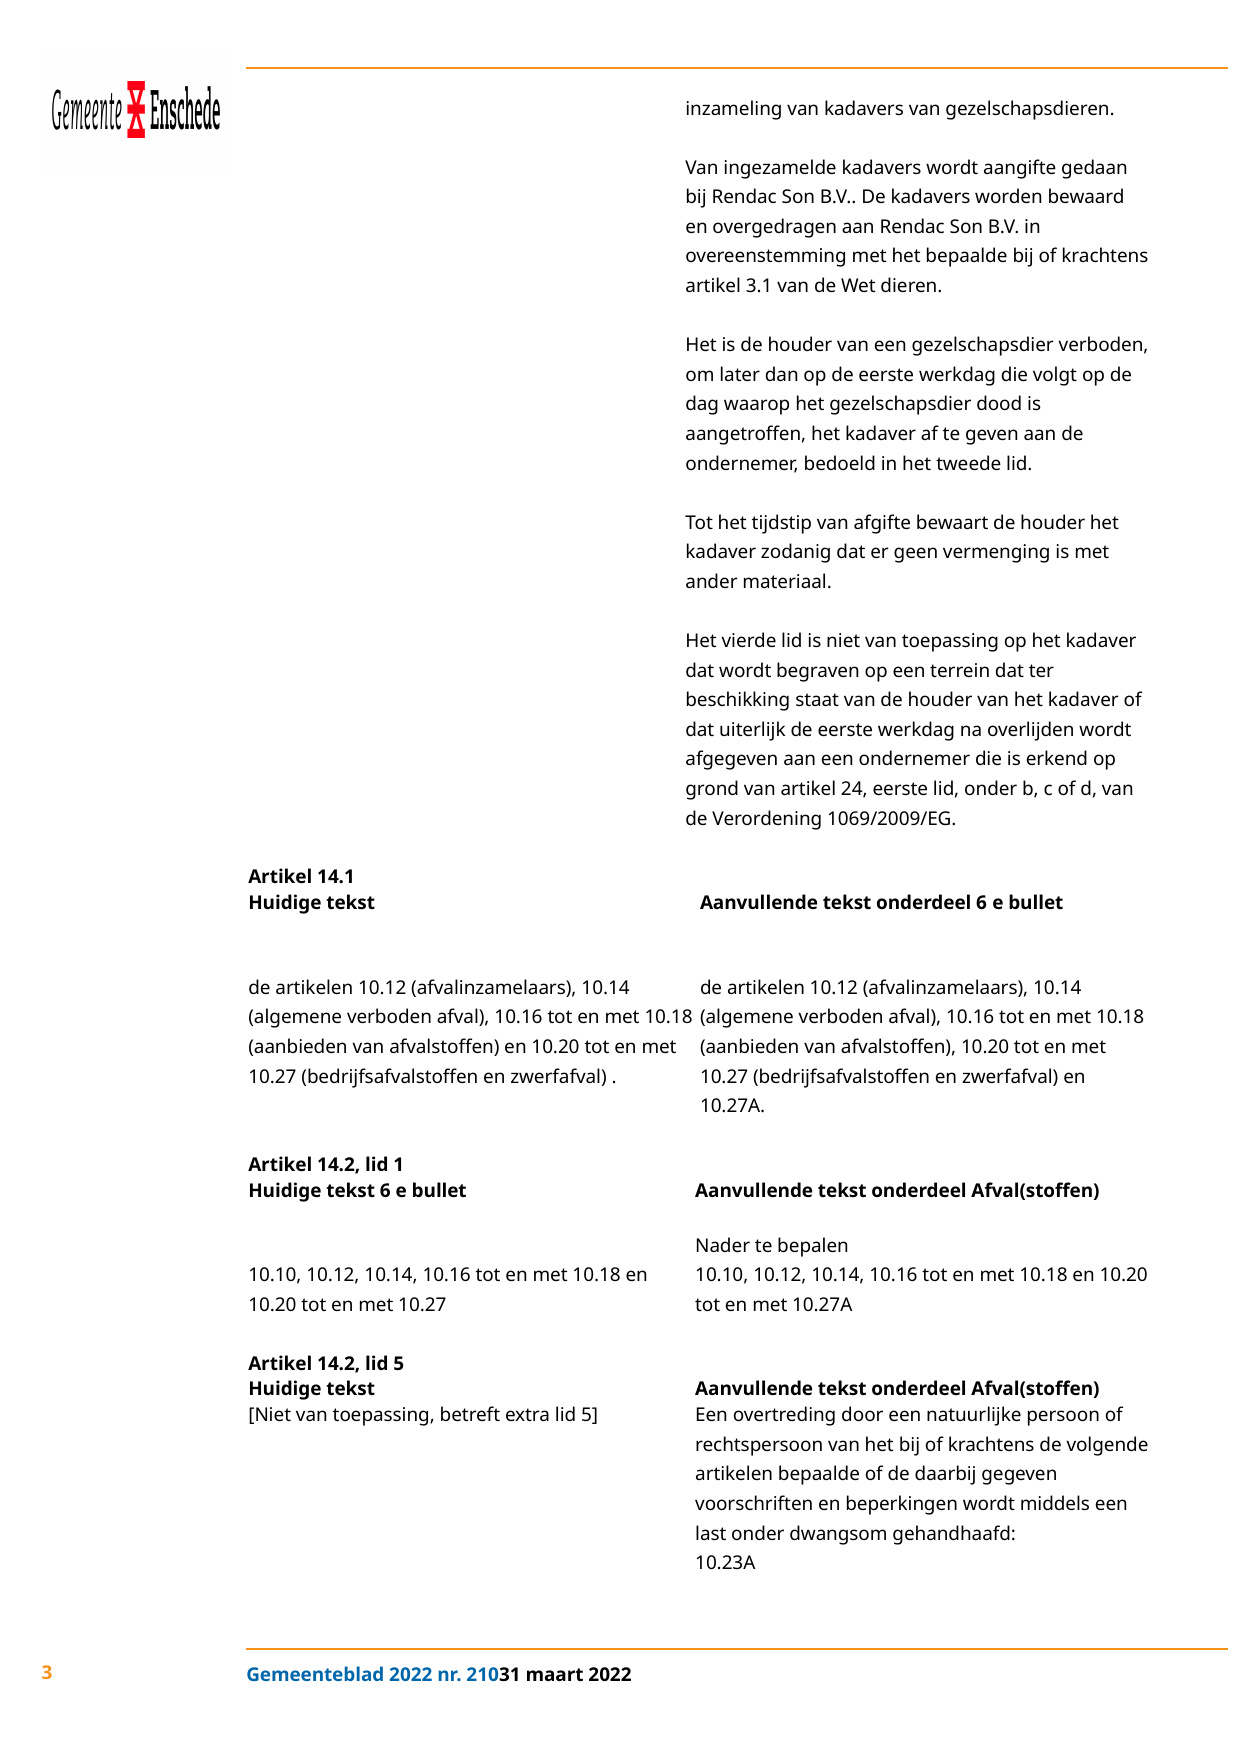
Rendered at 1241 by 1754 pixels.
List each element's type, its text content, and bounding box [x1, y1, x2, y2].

table_header [700, 864, 1152, 889]
table_header [695, 1350, 1152, 1376]
table_cell de artikelen 10.12 (afvalinzamelaars), 10.14 (algemene verboden afval), 10.16 tot en met 10.18 (aanbieden van afvalstoffen) en 10.20 tot en met 10.27 (bedrijfsafvalstoffen en zwerfafval) . [248, 945, 700, 1118]
table_cell [Niet van toepassing, betreft extra lid 5] [248, 1401, 695, 1604]
table_cell Huidige tekst 6 e bullet [248, 1177, 695, 1232]
table_cell Nader te bepalen 10.10, 10.12, 10.14, 10.16 tot en met 10.18 en 10.20 tot en met 10.27A [695, 1232, 1152, 1317]
table_cell Aanvullende tekst onderdeel 6 e bullet [700, 889, 1152, 944]
table_cell 10.10, 10.12, 10.14, 10.16 tot en met 10.18 en 10.20 tot en met 10.27 [248, 1232, 695, 1317]
table_cell Een overtreding door een natuurlijke persoon of rechtspersoon van het bij of krachtens de volgende artikelen bepaalde of de daarbij gegeven voorschriften en beperkingen wordt middels een last onder dwangsom gehandhaafd: 10.23A [695, 1401, 1152, 1604]
table_cell de artikelen 10.12 (afvalinzamelaars), 10.14 (algemene verboden afval), 10.16 tot en met 10.18 (aanbieden van afvalstoffen), 10.20 tot en met 10.27 (bedrijfsafvalstoffen en zwerfafval) en 10.27A. [700, 945, 1152, 1118]
table_header [695, 1151, 1152, 1177]
table_header Artikel 14.2, lid 1 [248, 1151, 695, 1177]
table_cell Huidige tekst [248, 1376, 695, 1401]
table_cell Huidige tekst [248, 889, 700, 944]
table_cell inzameling van kadavers van gezelschapsdieren. Van ingezamelde kadavers wordt aangifte gedaan bij Rendac Son B.V.. De kadavers worden bewaard en overgedragen aan Rendac Son B.V. in overeenstemming met het bepaalde bij of krachtens artikel 3.1 van de Wet dieren. Het is de houder van een gezelschapsdier verboden, om later dan op de eerste werkdag die volgt op de dag waarop het gezelschapsdier dood is aangetroffen, het kadaver af te geven aan de ondernemer, bedoeld in het tweede lid. Tot het tijdstip van afgifte bewaart de houder het kadaver zodanig dat er geen vermenging is met ander materiaal. Het vierde lid is niet van toepassing op het kadaver dat wordt begraven op een terrein dat ter beschikking staat van de houder van het kadaver of dat uiterlijk de eerste werkdag na overlijden wordt afgegeven aan een ondernemer die is erkend op grond van artikel 24, eerste lid, onder b, c of d, van de Verordening 1069/2009/EG. [685, 95, 1152, 831]
table_cell Aanvullende tekst onderdeel Afval(stoffen) [695, 1177, 1152, 1232]
table_cell Aanvullende tekst onderdeel Afval(stoffen) [695, 1376, 1152, 1401]
table_cell [248, 95, 685, 831]
picture [41, 47, 231, 172]
table_header Artikel 14.2, lid 5 [248, 1350, 695, 1376]
table_header Artikel 14.1 [248, 864, 700, 889]
